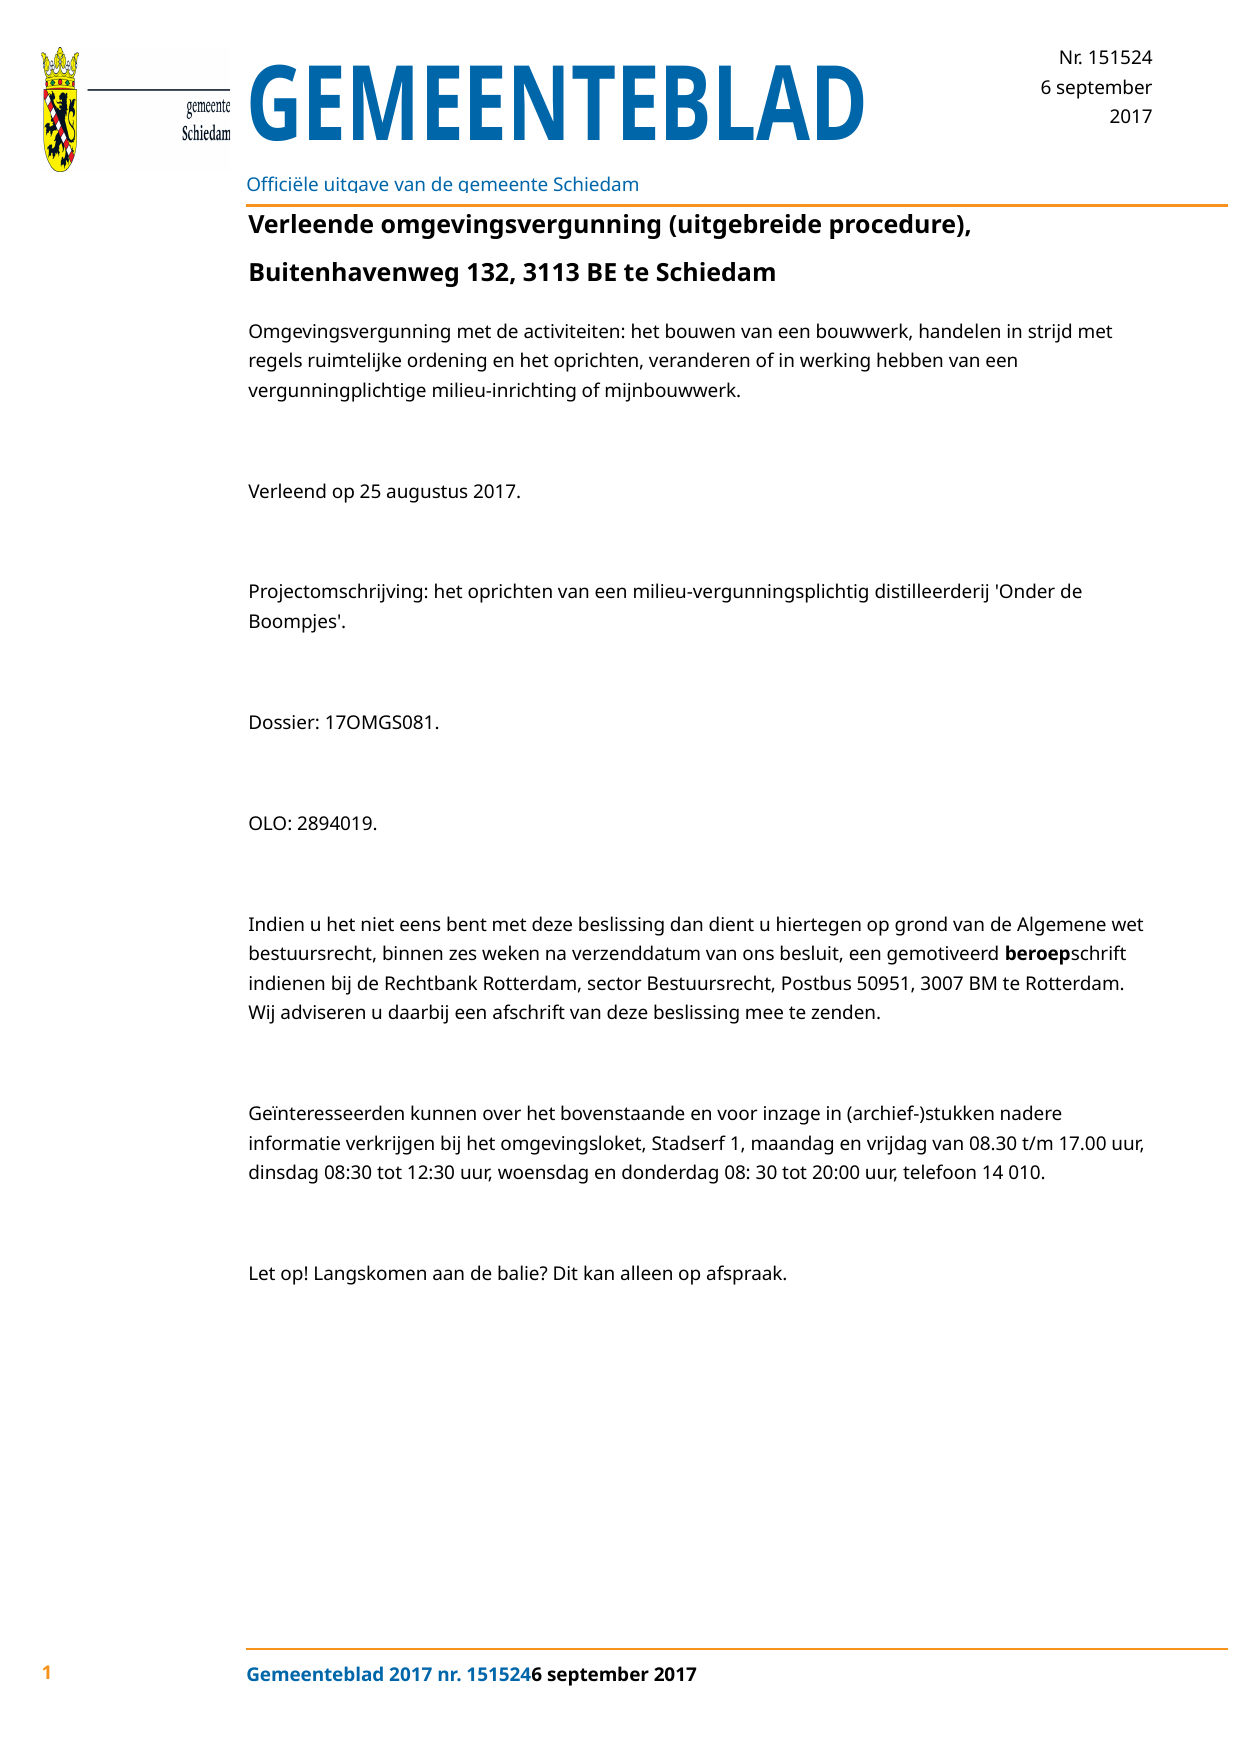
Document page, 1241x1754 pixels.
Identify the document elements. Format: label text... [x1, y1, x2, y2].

text Omgevingsvergunning met de activiteiten: het bouwen van een bouwwerk, handelen in strijd met regels ruimtelijke ordening en het oprichten, veranderen of in werking hebben van een vergunningplichtige milieu-inrichting of mijnbouwwerk. [248, 318, 1152, 403]
picture [41, 47, 231, 172]
text OLO: 2894019. [248, 810, 1152, 836]
text Projectomschrijving: het oprichten van een milieu-vergunningsplichtig distilleerderij 'Onder de Boompjes'. [248, 579, 1152, 634]
text Let op! Langskomen aan de balie? Dit kan alleen op afspraak. [248, 1260, 1152, 1286]
text Verleende omgevingsvergunning (uitgebreide procedure), Buitenhavenweg 132, 3113 BE te Schiedam [248, 207, 1152, 288]
text Dossier: 17OMGS081. [248, 709, 1152, 735]
text Geïnteresseerden kunnen over het bovenstaande en voor inzage in (archief-)stukken nadere informatie verkrijgen bij het omgevingsloket, Stadserf 1, maandag en vrijdag van 08.30 t/m 17.00 uur, dinsdag 08:30 tot 12:30 uur, woensdag en donderdag 08: 30 tot 20:00 uur, telefoon 14 010. [248, 1100, 1152, 1185]
text Verleend op 25 augustus 2017. [248, 478, 1152, 504]
text Indien u het niet eens bent met deze beslissing dan dient u hiertegen op grond van de Algemene wet bestuursrecht, binnen zes weken na verzenddatum van ons besluit, een gemotiveerd beroepschrift indienen bij de Rechtbank Rotterdam, sector Bestuursrecht, Postbus 50951, 3007 BM te Rotterdam. Wij adviseren u daarbij een afschrift van deze beslissing mee te zenden. [248, 911, 1152, 1025]
